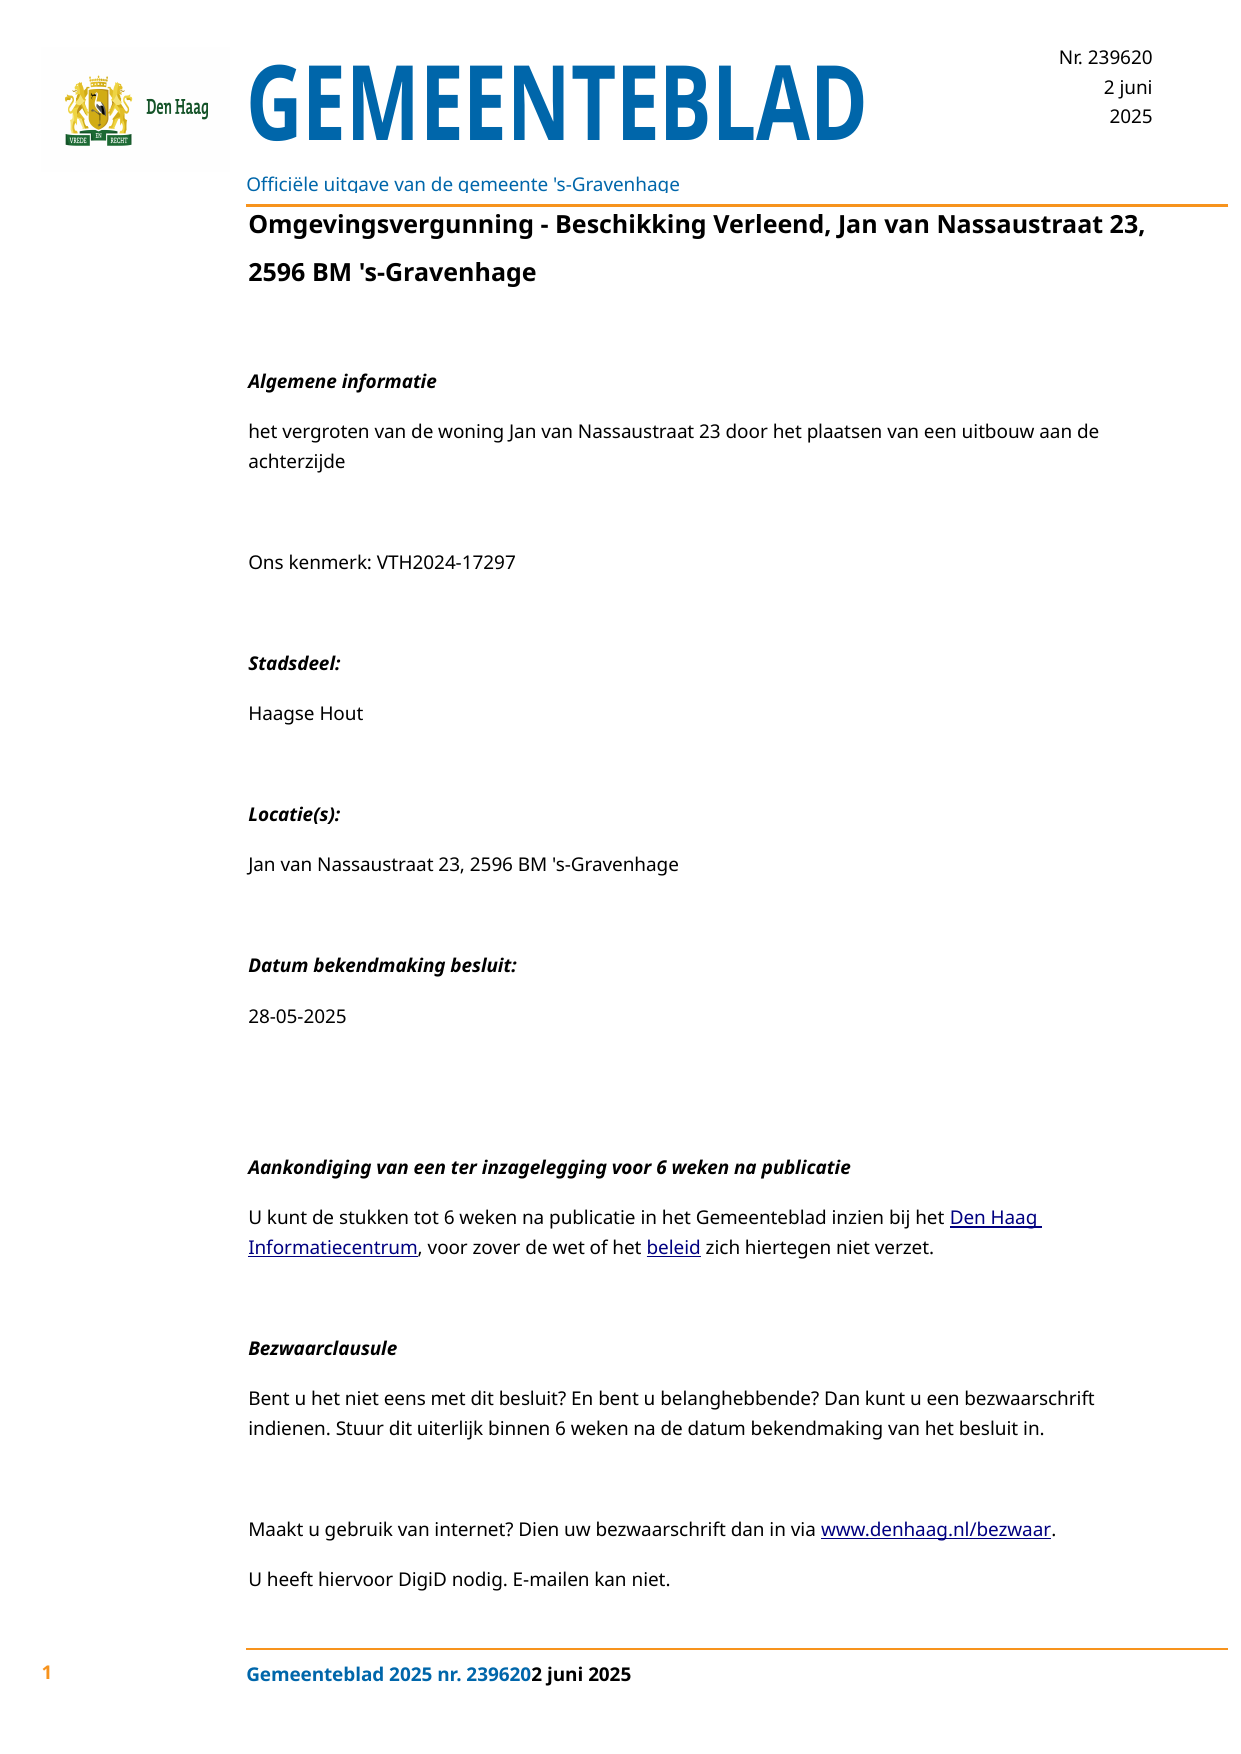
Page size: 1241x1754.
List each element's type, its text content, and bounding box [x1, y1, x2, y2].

text het vergroten van de woning Jan van Nassaustraat 23 door het plaatsen van een uitbouw aan de achterzijde [248, 419, 1152, 474]
text Ons kenmerk: VTH2024-17297 [248, 549, 1152, 575]
text Datum bekendmaking besluit: [248, 952, 1152, 978]
text Locatie(s): [248, 801, 1152, 827]
text Jan van Nassaustraat 23, 2596 BM 's-Gravenhage [248, 852, 1152, 877]
text Bezwaarclausule [248, 1335, 1152, 1361]
text Stadsdeel: [248, 650, 1152, 676]
text Algemene informatie [248, 368, 1152, 394]
text U kunt de stukken tot 6 weken na publicatie in het Gemeenteblad inzien bij het Den Haag Informatiecentrum, voor zover de wet of het beleid zich hiertegen niet verzet. [248, 1204, 1152, 1260]
picture [41, 47, 231, 172]
text Haagse Hout [248, 700, 1152, 726]
text Omgevingsvergunning - Beschikking Verleend, Jan van Nassaustraat 23, 2596 BM 's-Gravenhage [248, 207, 1152, 288]
text Aankondiging van een ter inzagelegging voor 6 weken na publicatie [248, 1154, 1152, 1180]
text Maakt u gebruik van internet? Dien uw bezwaarschrift dan in via www.denhaag.nl/bezwaar. [248, 1516, 1152, 1542]
text Bent u het niet eens met dit besluit? En bent u belanghebbende? Dan kunt u een bezwaarschrift indienen. Stuur dit uiterlijk binnen 6 weken na de datum bekendmaking van het besluit in. [248, 1385, 1152, 1441]
text 28-05-2025 [248, 1003, 1152, 1029]
text U heeft hiervoor DigiD nodig. E-mailen kan niet. [248, 1566, 1152, 1592]
